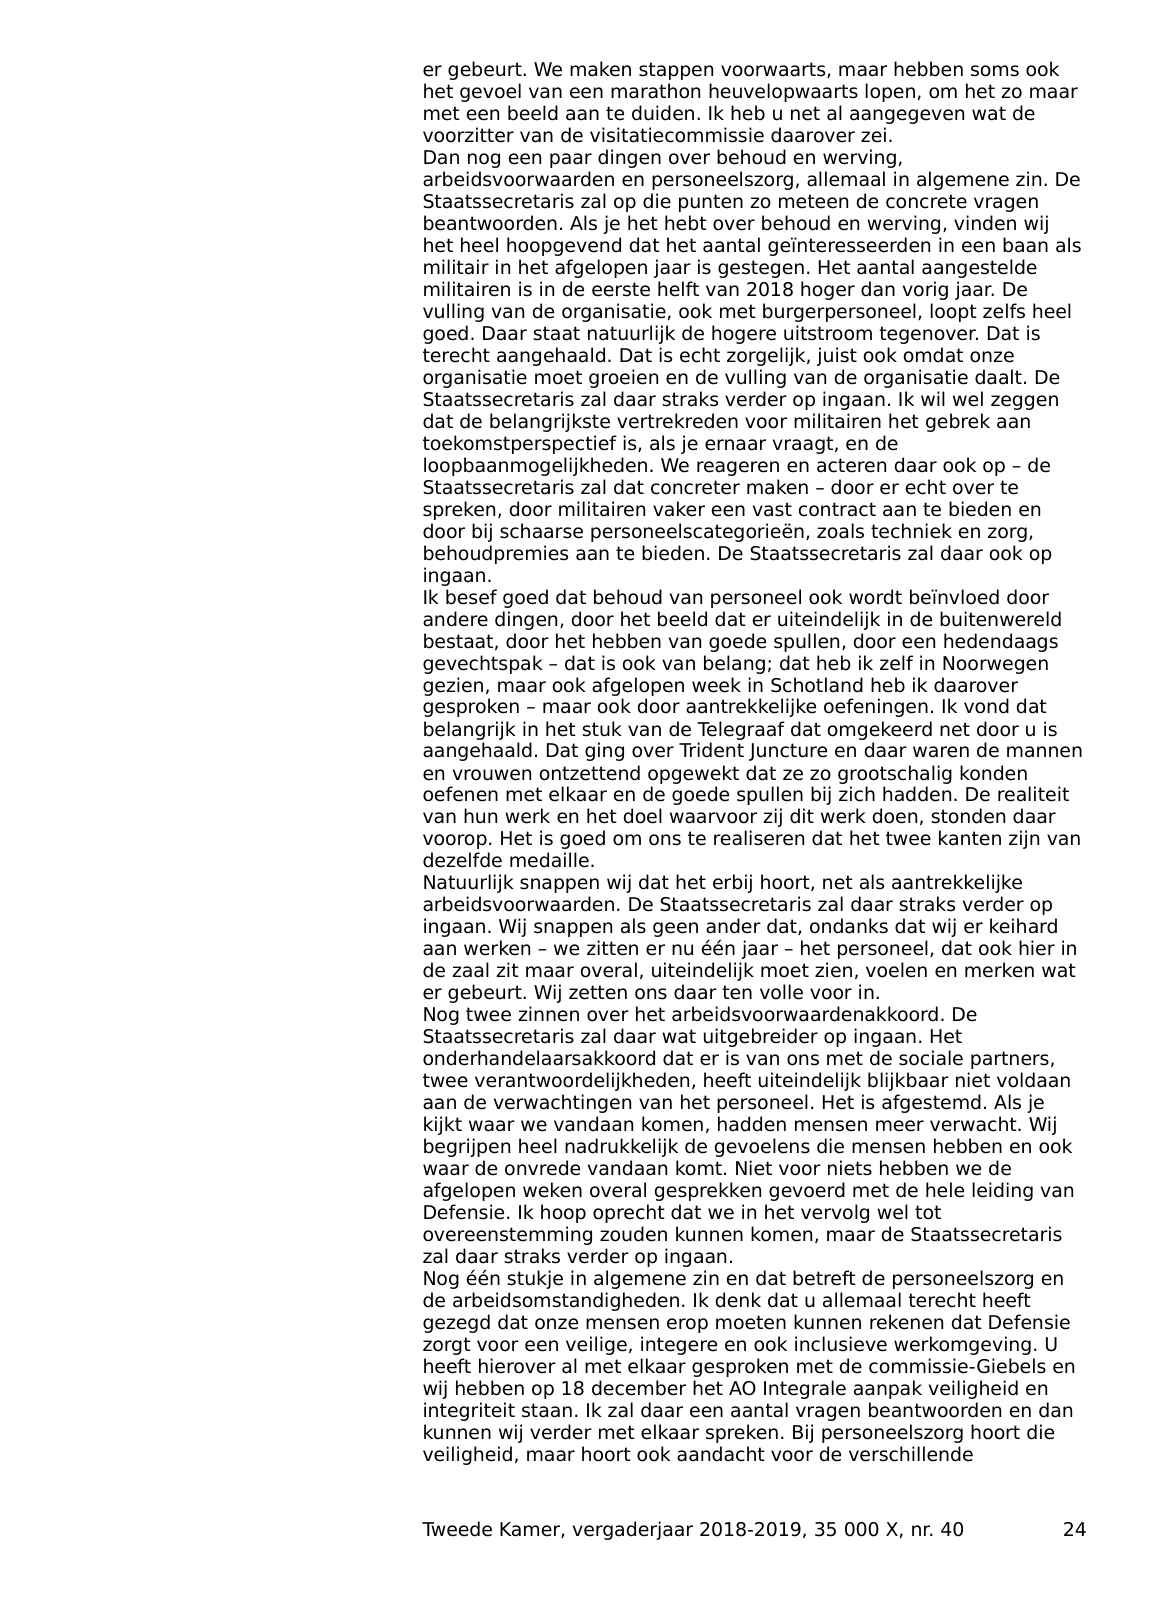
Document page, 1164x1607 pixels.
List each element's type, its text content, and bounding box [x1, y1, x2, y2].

text Dan nog een paar dingen over behoud en werving, arbeidsvoorwaarden en personeelszorg, allemaal in algemene zin. De Staatssecretaris zal op die punten zo meteen de concrete vragen beantwoorden. Als je het hebt over behoud en werving, vinden wij het heel hoopgevend dat het aantal geïnteresseerden in een baan als militair in het afgelopen jaar is gestegen. Het aantal aangestelde militairen is in de eerste helft van 2018 hoger dan vorig jaar. De vulling van de organisatie, ook met burgerpersoneel, loopt zelfs heel goed. Daar staat natuurlijk de hogere uitstroom tegenover. Dat is terecht aangehaald. Dat is echt zorgelijk, juist ook omdat onze organisatie moet groeien en de vulling van de organisatie daalt. De Staatssecretaris zal daar straks verder op ingaan. Ik wil wel zeggen dat de belangrijkste vertrekreden voor militairen het gebrek aan toekomstperspectief is, als je ernaar vraagt, en de loopbaanmogelijkheden. We reageren en acteren daar ook op – de Staatssecretaris zal dat concreter maken – door er echt over te spreken, door militairen vaker een vast contract aan te bieden en door bij schaarse personeelscategorieën, zoals techniek en zorg, behoudpremies aan te bieden. De Staatssecretaris zal daar ook op ingaan. [422, 147, 1087, 587]
text Nog één stukje in algemene zin en dat betreft de personeelszorg en de arbeidsomstandigheden. Ik denk dat u allemaal terecht heeft gezegd dat onze mensen erop moeten kunnen rekenen dat Defensie zorgt voor een veilige, integere en ook inclusieve werkomgeving. U heeft hierover al met elkaar gesproken met de commissie-Giebels en wij hebben op 18 december het AO Integrale aanpak veiligheid en integriteit staan. Ik zal daar een aantal vragen beantwoorden en dan kunnen wij verder met elkaar spreken. Bij personeelszorg hoort die veiligheid, maar hoort ook aandacht voor de verschillende [422, 1268, 1087, 1466]
text Nog twee zinnen over het arbeidsvoorwaardenakkoord. De Staatssecretaris zal daar wat uitgebreider op ingaan. Het onderhandelaarsakkoord dat er is van ons met de sociale partners, twee verantwoordelijkheden, heeft uiteindelijk blijkbaar niet voldaan aan de verwachtingen van het personeel. Het is afgestemd. Als je kijkt waar we vandaan komen, hadden mensen meer verwacht. Wij begrijpen heel nadrukkelijk de gevoelens die mensen hebben en ook waar de onvrede vandaan komt. Niet voor niets hebben we de afgelopen weken overal gesprekken gevoerd met de hele leiding van Defensie. Ik hoop oprecht dat we in het vervolg wel tot overeenstemming zouden kunnen komen, maar de Staatssecretaris zal daar straks verder op ingaan. [422, 1004, 1087, 1268]
text Natuurlijk snappen wij dat het erbij hoort, net als aantrekkelijke arbeidsvoorwaarden. De Staatssecretaris zal daar straks verder op ingaan. Wij snappen als geen ander dat, ondanks dat wij er keihard aan werken – we zitten er nu één jaar – het personeel, dat ook hier in de zaal zit maar overal, uiteindelijk moet zien, voelen en merken wat er gebeurt. Wij zetten ons daar ten volle voor in. [422, 872, 1087, 1004]
text er gebeurt. We maken stappen voorwaarts, maar hebben soms ook het gevoel van een marathon heuvelopwaarts lopen, om het zo maar met een beeld aan te duiden. Ik heb u net al aangegeven wat de voorzitter van de visitatiecommissie daarover zei. [422, 59, 1087, 147]
text Ik besef goed dat behoud van personeel ook wordt beïnvloed door andere dingen, door het beeld dat er uiteindelijk in de buitenwereld bestaat, door het hebben van goede spullen, door een hedendaags gevechtspak – dat is ook van belang; dat heb ik zelf in Noorwegen gezien, maar ook afgelopen week in Schotland heb ik daarover gesproken – maar ook door aantrekkelijke oefeningen. Ik vond dat belangrijk in het stuk van de Telegraaf dat omgekeerd net door u is aangehaald. Dat ging over Trident Juncture en daar waren de mannen en vrouwen ontzettend opgewekt dat ze zo grootschalig konden oefenen met elkaar en de goede spullen bij zich hadden. De realiteit van hun werk en het doel waarvoor zij dit werk doen, stonden daar voorop. Het is goed om ons te realiseren dat het twee kanten zijn van dezelfde medaille. [422, 587, 1087, 872]
